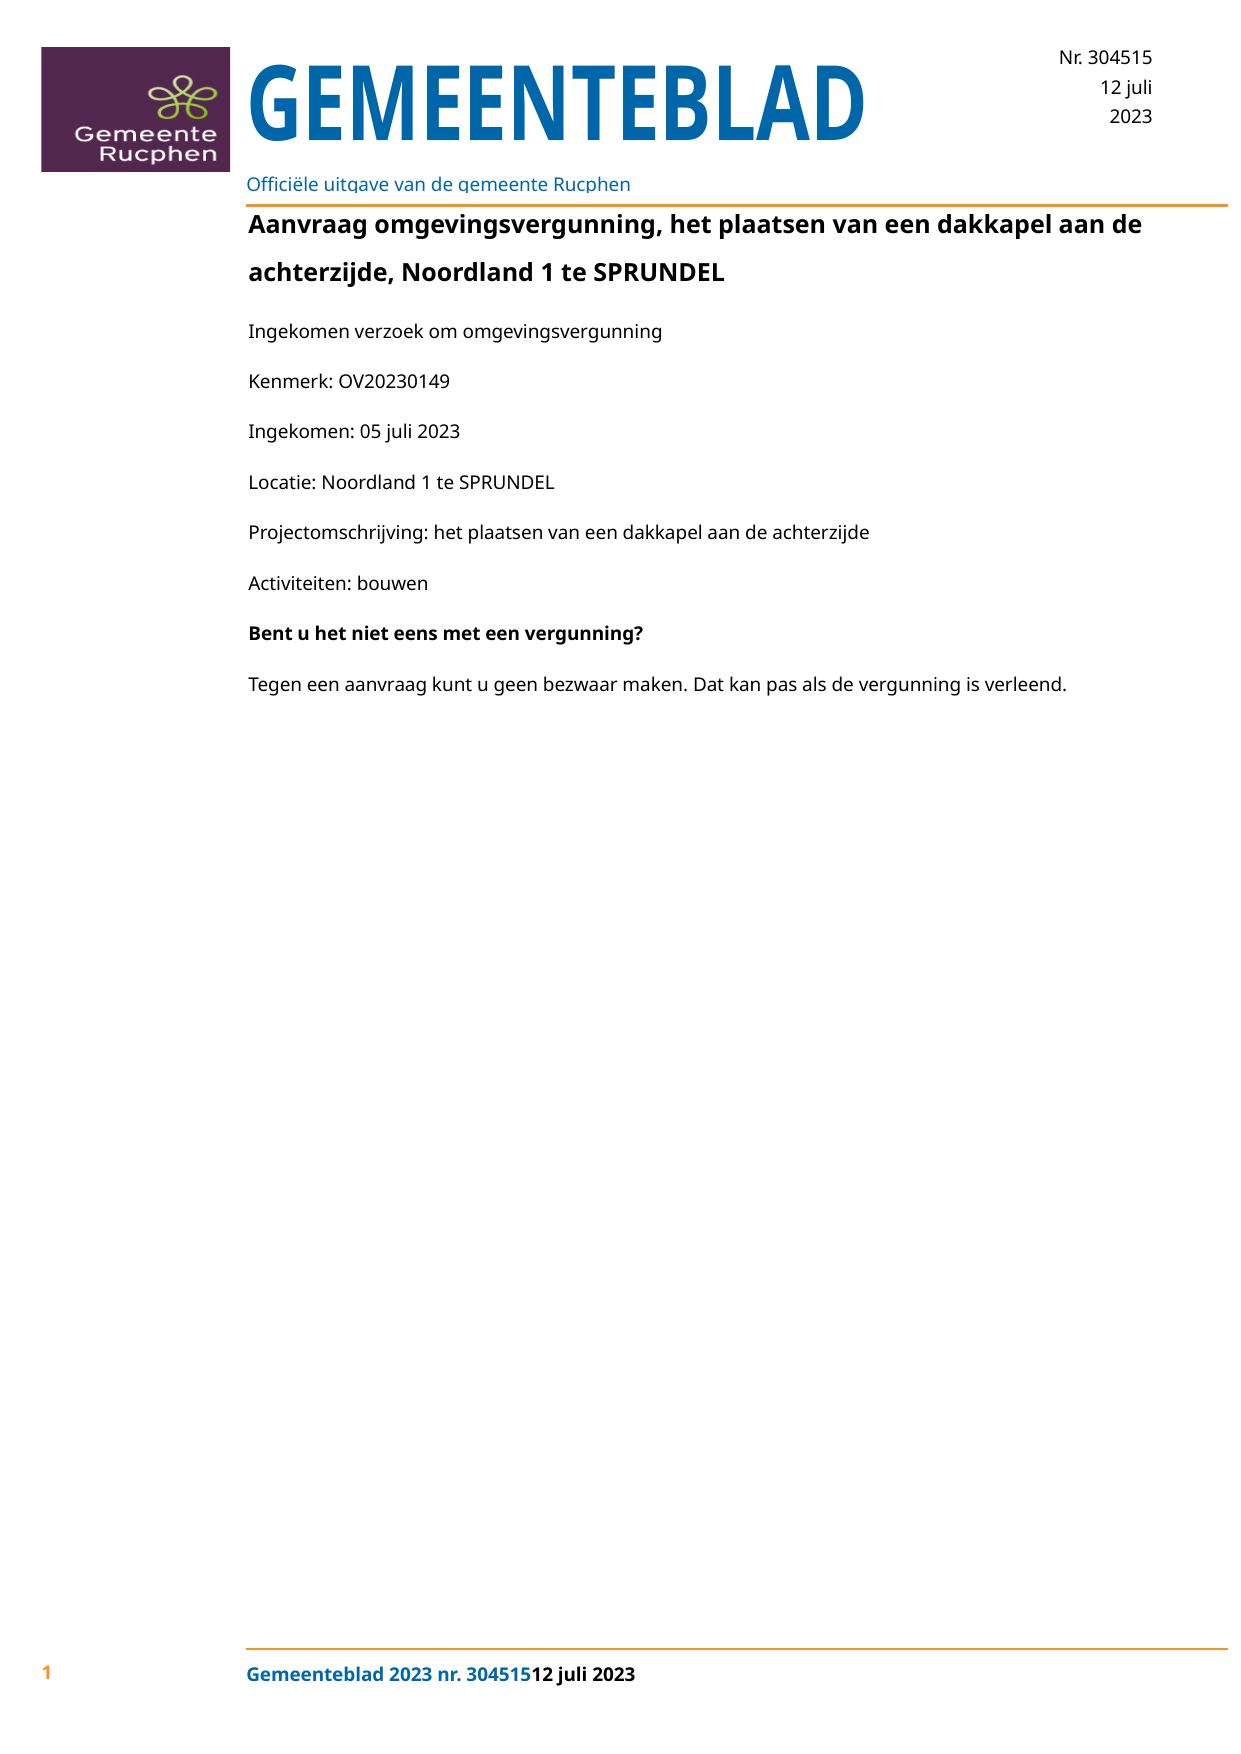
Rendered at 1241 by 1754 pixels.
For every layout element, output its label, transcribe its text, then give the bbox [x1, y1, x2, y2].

text Tegen een aanvraag kunt u geen bezwaar maken. Dat kan pas als de vergunning is verleend. [248, 671, 1152, 697]
text Locatie: Noordland 1 te SPRUNDEL [248, 469, 1152, 495]
text Kenmerk: OV20230149 [248, 368, 1152, 394]
text Activiteiten: bouwen [248, 570, 1152, 596]
text Projectomschrijving: het plaatsen van een dakkapel aan de achterzijde [248, 519, 1152, 545]
text Ingekomen verzoek om omgevingsvergunning [248, 318, 1152, 344]
text Bent u het niet eens met een vergunning? [248, 620, 1152, 646]
text Aanvraag omgevingsvergunning, het plaatsen van een dakkapel aan de achterzijde, Noordland 1 te SPRUNDEL [248, 207, 1152, 288]
text Ingekomen: 05 juli 2023 [248, 419, 1152, 444]
picture [41, 47, 231, 172]
